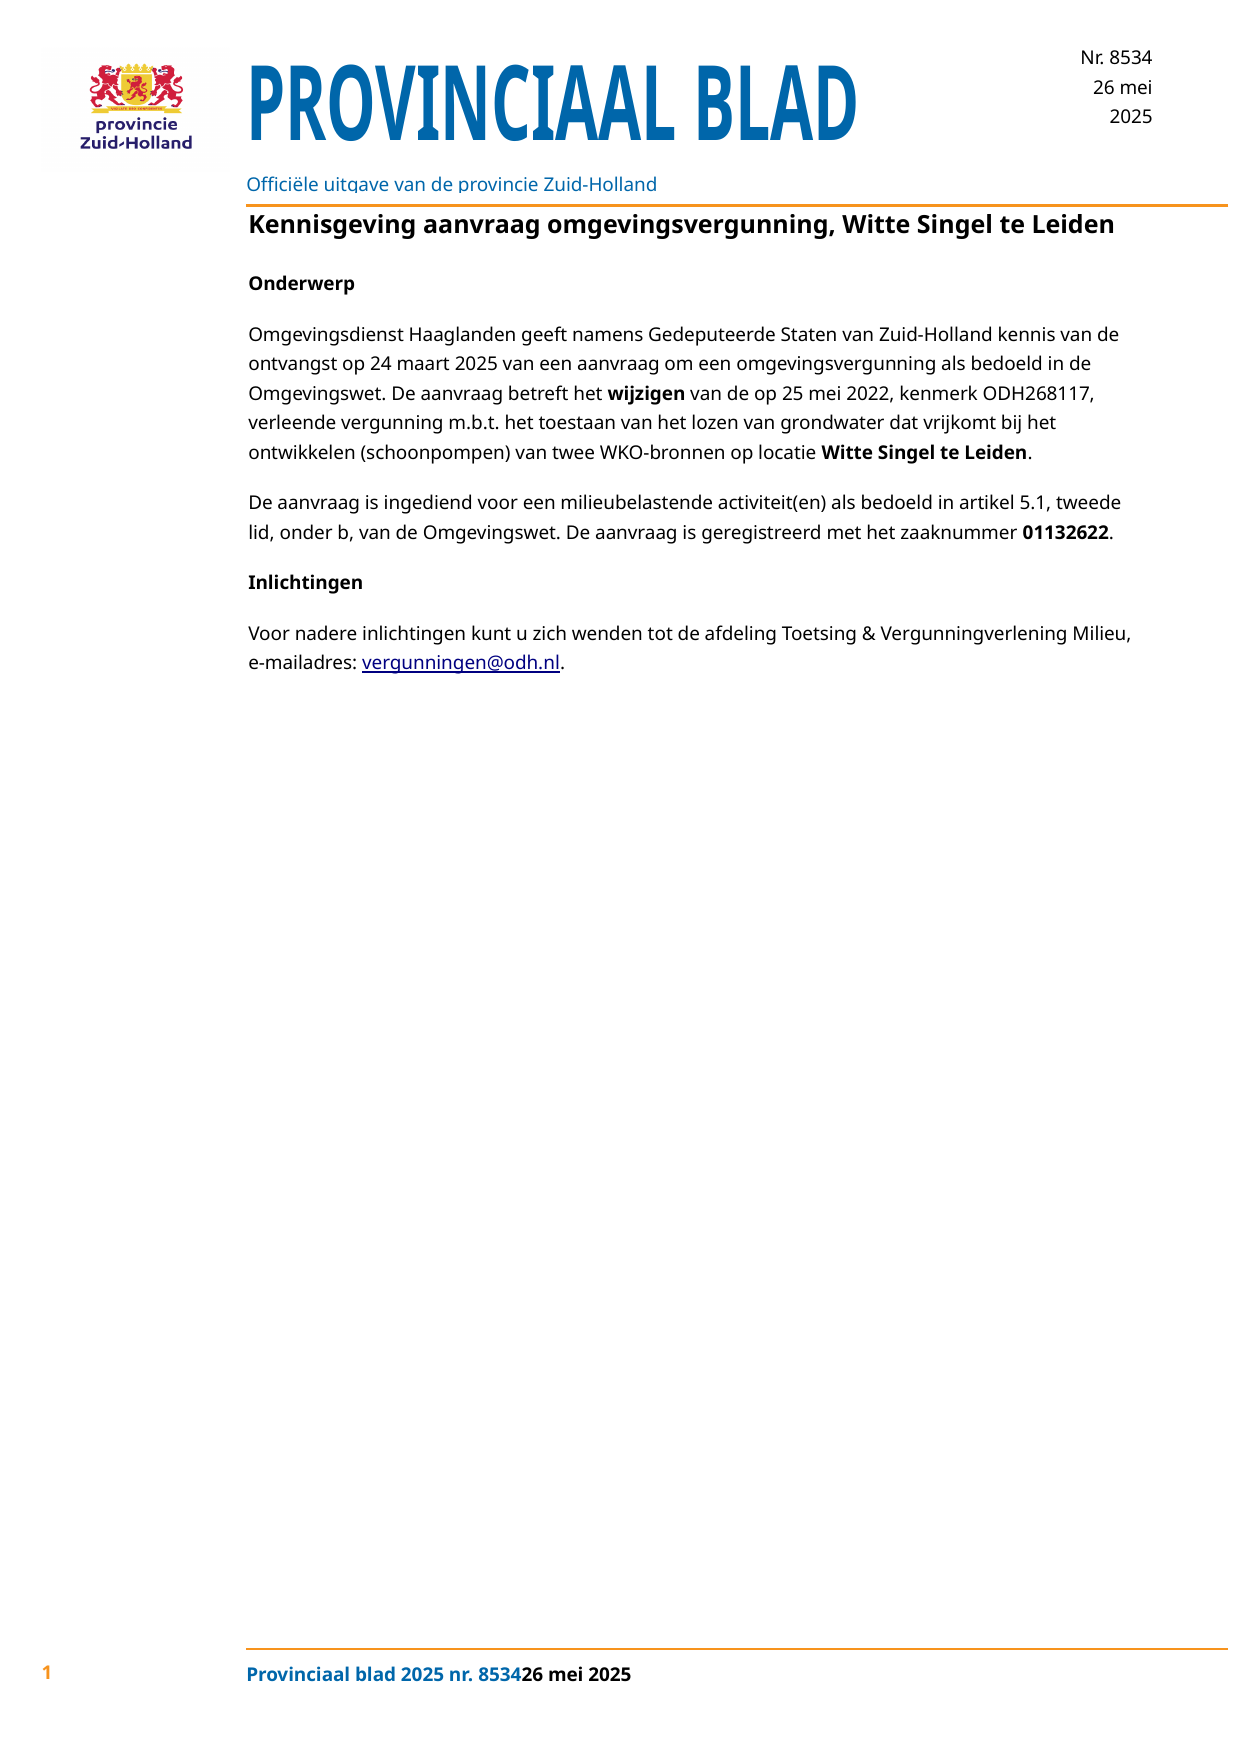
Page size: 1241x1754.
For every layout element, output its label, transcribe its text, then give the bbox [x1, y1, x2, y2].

picture [41, 47, 231, 172]
text Onderwerp [248, 270, 1152, 296]
text Inlichtingen [248, 569, 1152, 595]
text Voor nadere inlichtingen kunt u zich wenden tot de afdeling Toetsing & Vergunningverlening Milieu, e-mailadres: vergunningen@odh.nl. [248, 620, 1152, 675]
text De aanvraag is ingediend voor een milieubelastende activiteit(en) als bedoeld in artikel 5.1, tweede lid, onder b, van de Omgevingswet. De aanvraag is geregistreerd met het zaaknummer 01132622. [248, 489, 1152, 545]
text Omgevingsdienst Haaglanden geeft namens Gedeputeerde Staten van Zuid-Holland kennis van de ontvangst op 24 maart 2025 van een aanvraag om een omgevingsvergunning als bedoeld in de Omgevingswet. De aanvraag betreft het wijzigen van de op 25 mei 2022, kenmerk ODH268117, verleende vergunning m.b.t. het toestaan van het lozen van grondwater dat vrijkomt bij het ontwikkelen (schoonpompen) van twee WKO-bronnen op locatie Witte Singel te Leiden. [248, 321, 1152, 465]
text Kennisgeving aanvraag omgevingsvergunning, Witte Singel te Leiden [248, 207, 1152, 241]
